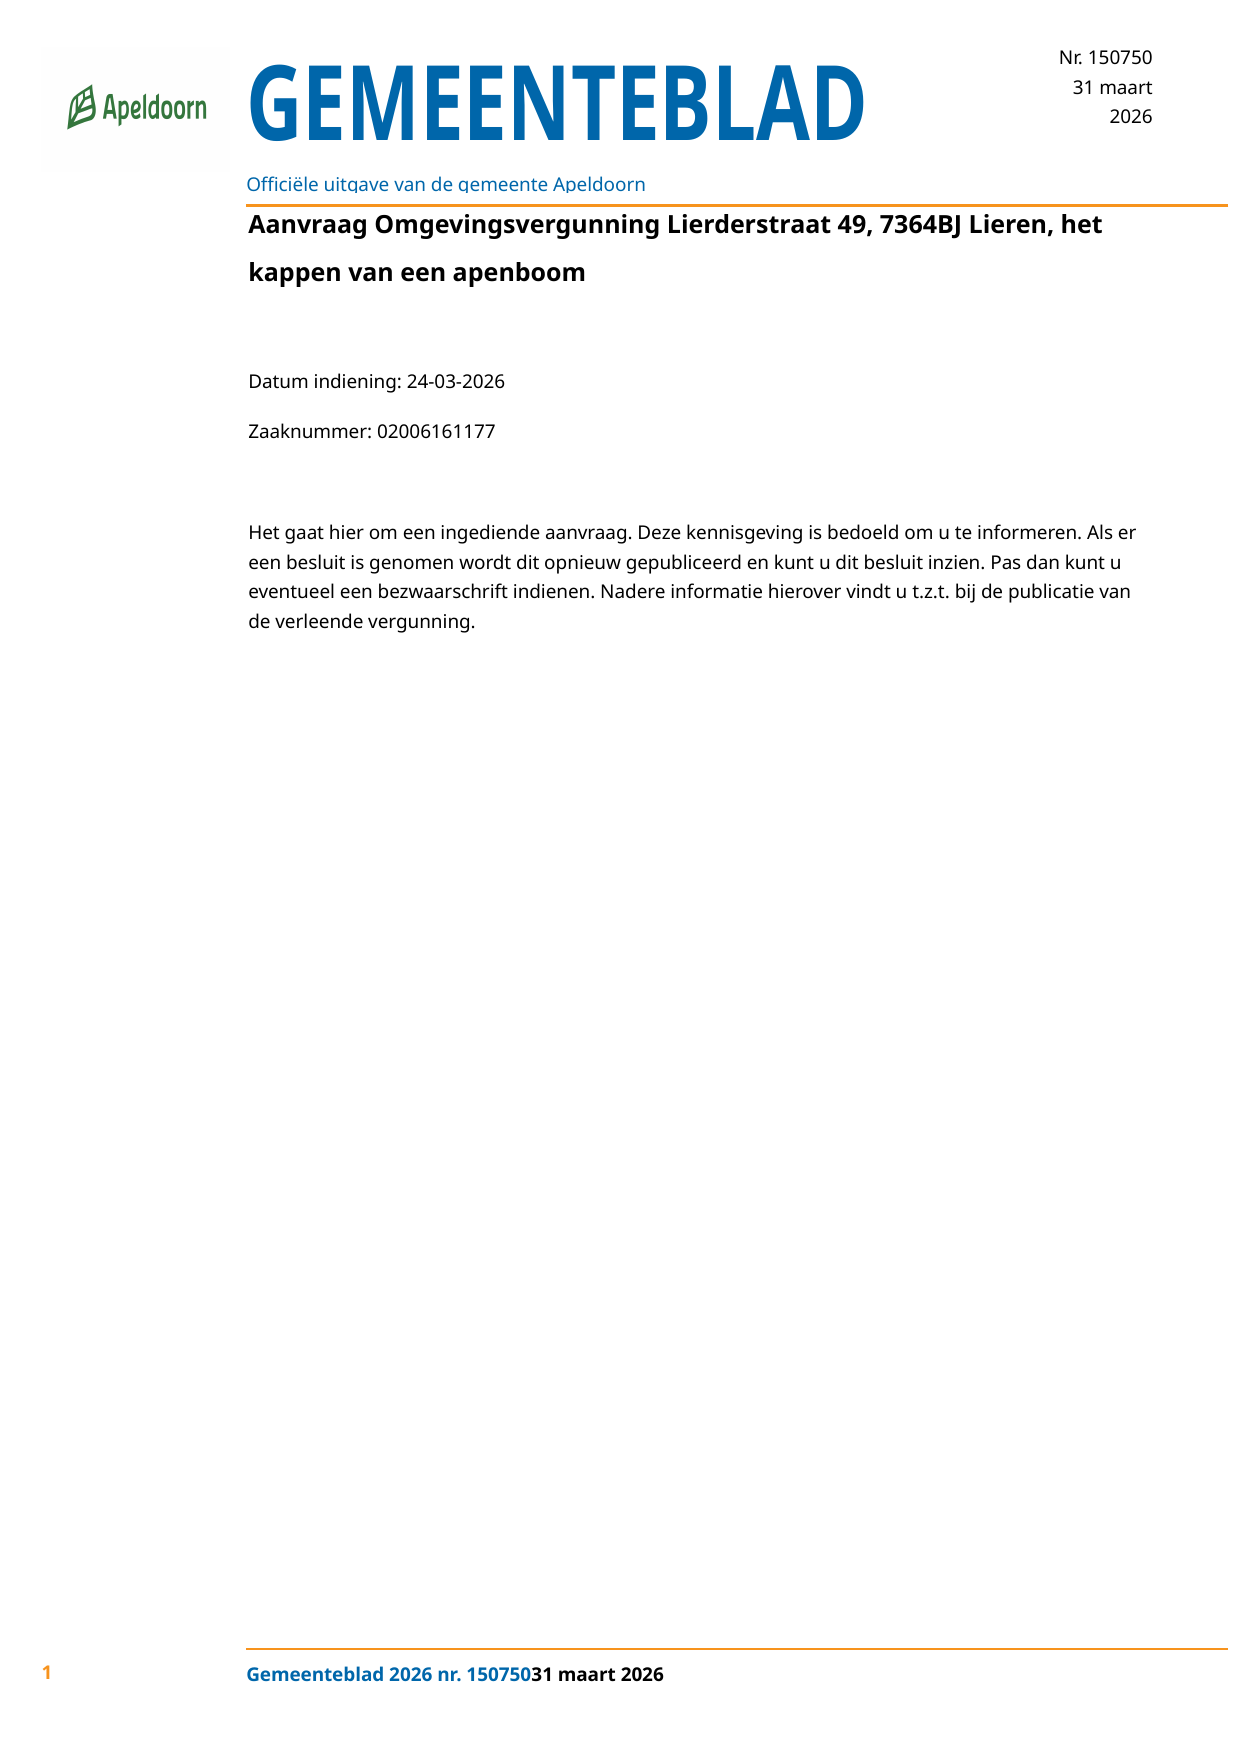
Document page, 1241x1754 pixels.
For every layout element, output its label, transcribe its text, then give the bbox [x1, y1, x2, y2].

text Datum indiening: 24-03-2026 [248, 368, 1152, 394]
text Zaaknummer: 02006161177 [248, 419, 1152, 444]
picture [41, 47, 231, 172]
text Het gaat hier om een ingediende aanvraag. Deze kennisgeving is bedoeld om u te informeren. Als er een besluit is genomen wordt dit opnieuw gepubliceerd en kunt u dit besluit inzien. Pas dan kunt u eventueel een bezwaarschrift indienen. Nadere informatie hierover vindt u t.z.t. bij de publicatie van de verleende vergunning. [248, 519, 1152, 634]
text Aanvraag Omgevingsvergunning Lierderstraat 49, 7364BJ Lieren, het kappen van een apenboom [248, 207, 1152, 288]
